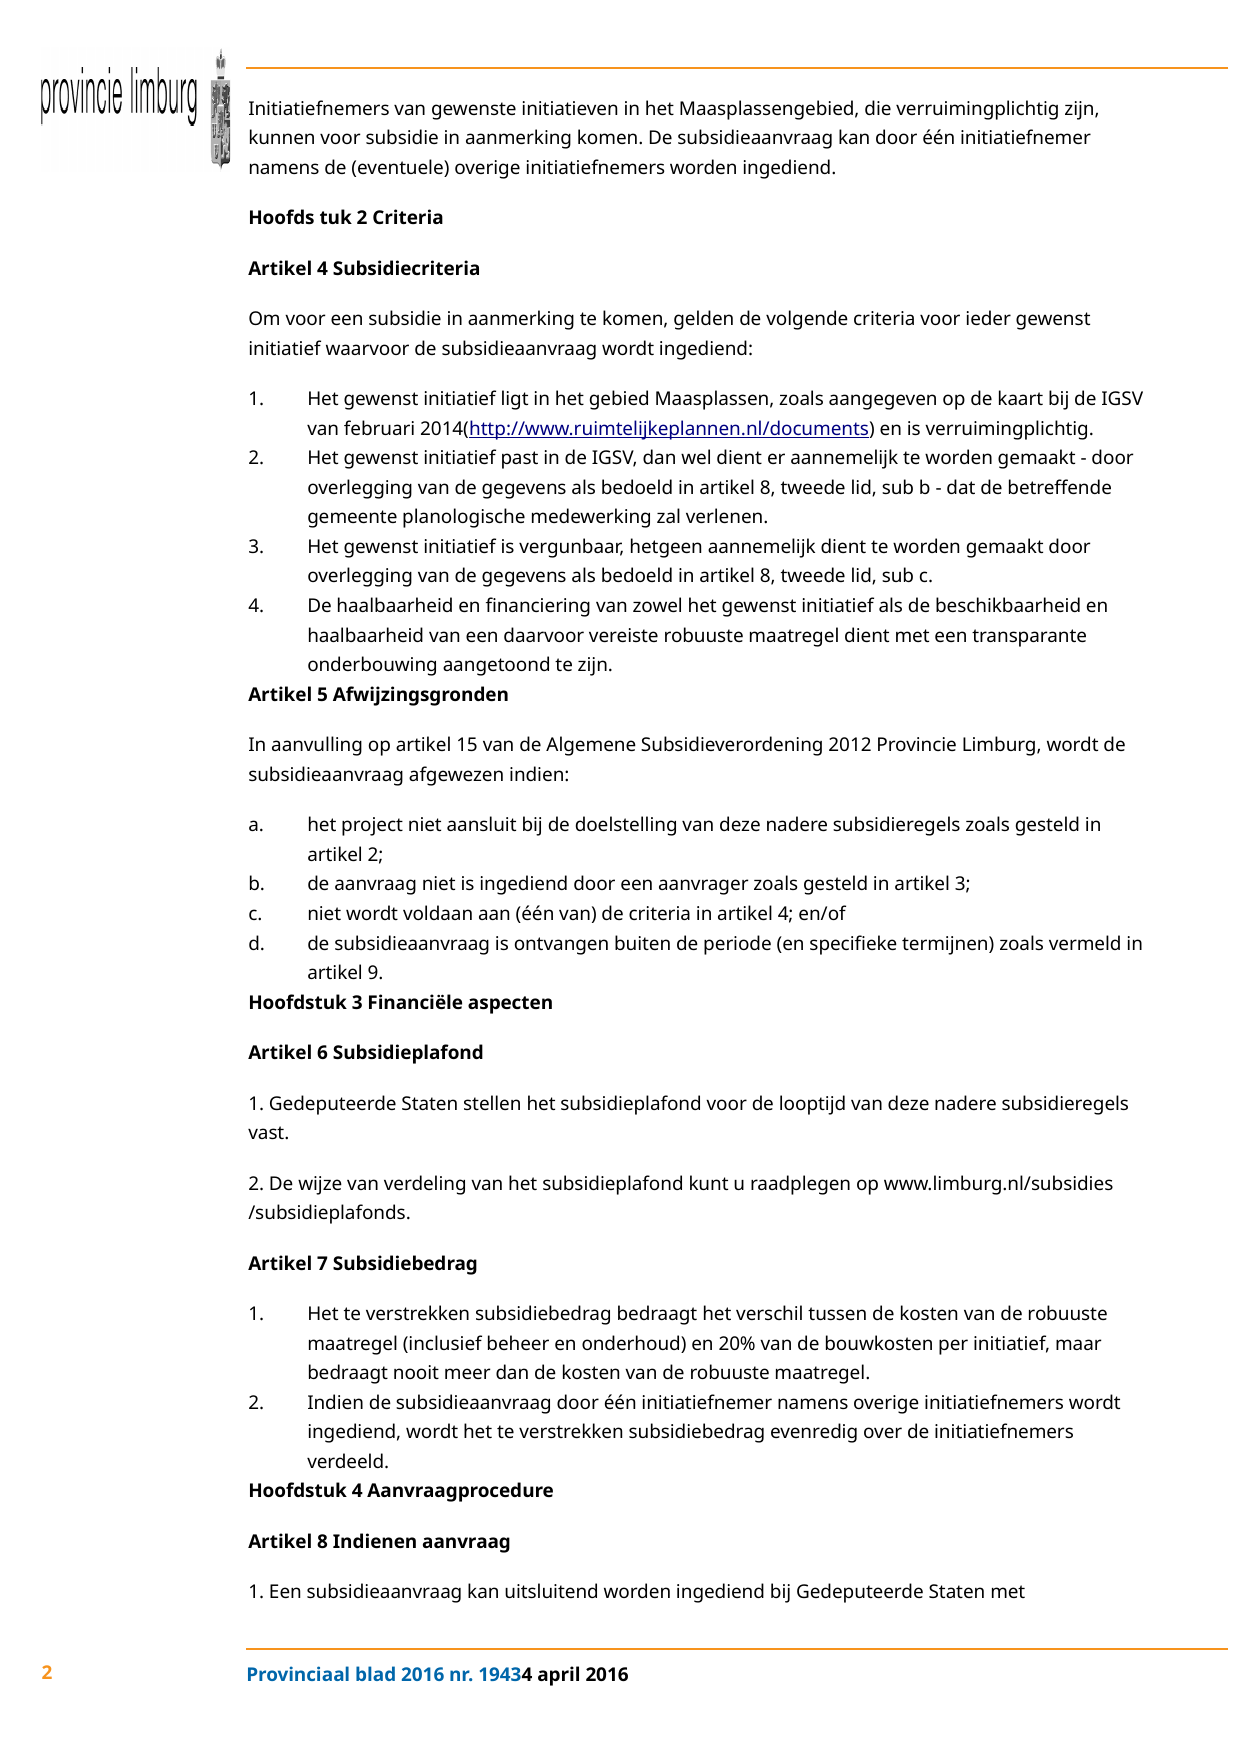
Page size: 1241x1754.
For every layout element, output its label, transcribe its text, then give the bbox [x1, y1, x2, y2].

picture [41, 47, 231, 172]
list het project niet aansluit bij de doelstelling van deze nadere subsidieregels zoals gesteld in artikel 2; [248, 811, 1152, 867]
list Het gewenst initiatief ligt in het gebied Maasplassen, zoals aangegeven op de kaart bij de IGSV van februari 2014(http://www.ruimtelijkeplannen.nl/documents) en is verruimingplichtig. [248, 385, 1152, 441]
list Het gewenst initiatief past in de IGSV, dan wel dient er aannemelijk te worden gemaakt - door overlegging van de gegevens als bedoeld in artikel 8, tweede lid, sub b - dat de betreffende gemeente planologische medewerking zal verlenen. [248, 444, 1152, 529]
list Indien de subsidieaanvraag door één initiatiefnemer namens overige initiatiefnemers wordt ingediend, wordt het te verstrekken subsidiebedrag evenredig over de initiatiefnemers verdeeld. [248, 1389, 1152, 1474]
text 1. Een subsidieaanvraag kan uitsluitend worden ingediend bij Gedeputeerde Staten met [248, 1578, 1152, 1604]
text In aanvulling op artikel 15 van de Algemene Subsidieverordening 2012 Provincie Limburg, wordt de subsidieaanvraag afgewezen indien: [248, 731, 1152, 787]
text 2. De wijze van verdeling van het subsidieplafond kunt u raadplegen op www.limburg.nl/subsidies /subsidieplafonds. [248, 1170, 1152, 1225]
text Initiatiefnemers van gewenste initiatieven in het Maasplassengebied, die verruimingplichtig zijn, kunnen voor subsidie in aanmerking komen. De subsidieaanvraag kan door één initiatiefnemer namens de (eventuele) overige initiatiefnemers worden ingediend. [248, 95, 1152, 180]
list De haalbaarheid en financiering van zowel het gewenst initiatief als de beschikbaarheid en haalbaarheid van een daarvoor vereiste robuuste maatregel dient met een transparante onderbouwing aangetoond te zijn. [248, 592, 1152, 677]
text Artikel 7 Subsidiebedrag [248, 1250, 1152, 1276]
list Het gewenst initiatief is vergunbaar, hetgeen aannemelijk dient te worden gemaakt door overlegging van de gegevens als bedoeld in artikel 8, tweede lid, sub c. [248, 533, 1152, 588]
list de subsidieaanvraag is ontvangen buiten de periode (en specifieke termijnen) zoals vermeld in artikel 9. [248, 930, 1152, 985]
text Artikel 6 Subsidieplafond [248, 1039, 1152, 1065]
text Artikel 8 Indienen aanvraag [248, 1528, 1152, 1554]
text Hoofdstuk 4 Aanvraagprocedure [248, 1478, 1152, 1503]
list Het te verstrekken subsidiebedrag bedraagt het verschil tussen de kosten van de robuuste maatregel (inclusief beheer en onderhoud) en 20% van de bouwkosten per initiatief, maar bedraagt nooit meer dan de kosten van de robuuste maatregel. [248, 1300, 1152, 1385]
text Om voor een subsidie in aanmerking te komen, gelden de volgende criteria voor ieder gewenst initiatief waarvoor de subsidieaanvraag wordt ingediend: [248, 305, 1152, 361]
text Hoofdstuk 3 Financiële aspecten [248, 989, 1152, 1015]
text Artikel 5 Afwijzingsgronden [248, 681, 1152, 707]
text Hoofds tuk 2 Criteria [248, 204, 1152, 230]
text 1. Gedeputeerde Staten stellen het subsidieplafond voor de looptijd van deze nadere subsidieregels vast. [248, 1090, 1152, 1145]
text Artikel 4 Subsidiecriteria [248, 255, 1152, 281]
list de aanvraag niet is ingediend door een aanvrager zoals gesteld in artikel 3; [248, 871, 1152, 896]
list niet wordt voldaan aan (één van) de criteria in artikel 4; en/of [248, 900, 1152, 926]
